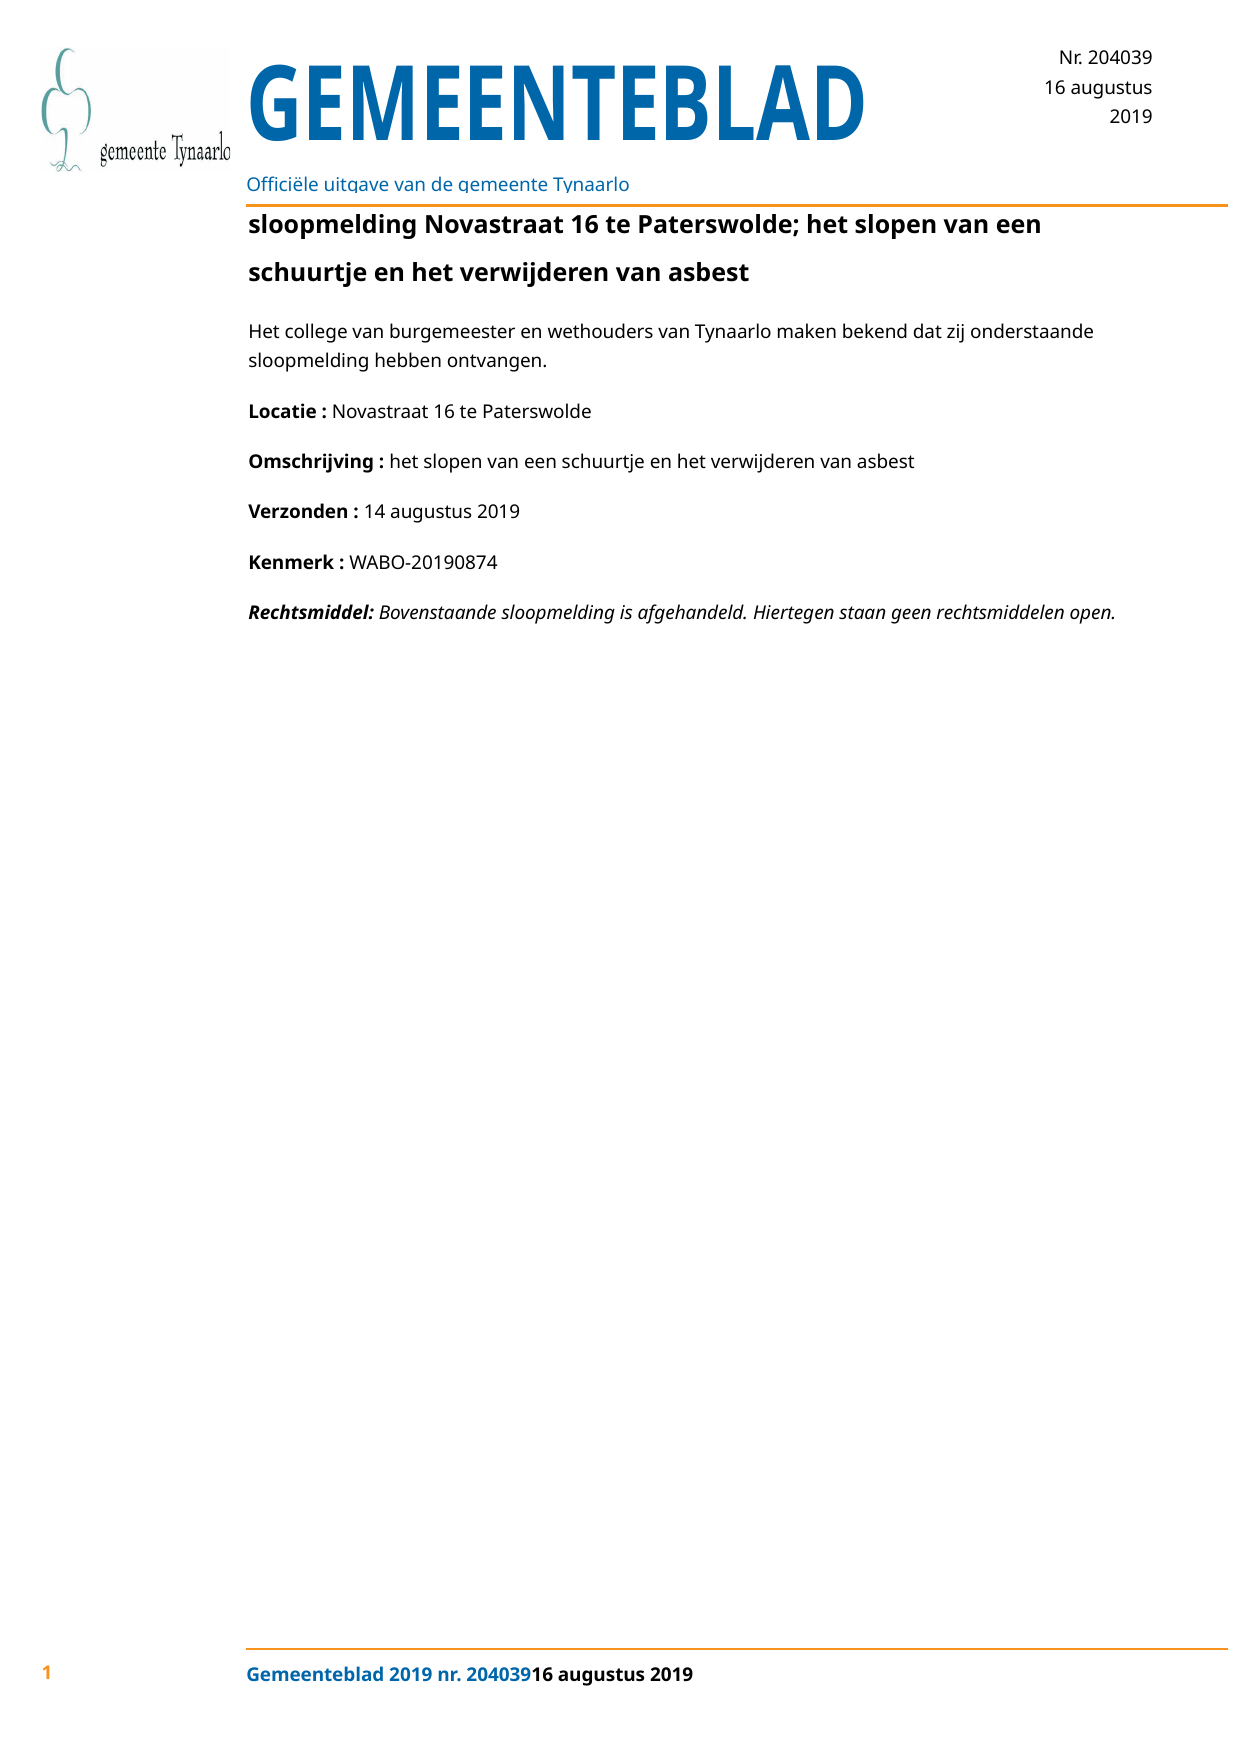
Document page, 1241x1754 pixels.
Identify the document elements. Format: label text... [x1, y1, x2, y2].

text Verzonden : 14 augustus 2019 [248, 499, 1152, 524]
text Rechtsmiddel: Bovenstaande sloopmelding is afgehandeld. Hiertegen staan geen rechtsmiddelen open. [248, 599, 1152, 625]
text Het college van burgemeester en wethouders van Tynaarlo maken bekend dat zij onderstaande sloopmelding hebben ontvangen. [248, 318, 1152, 373]
text Kenmerk : WABO-20190874 [248, 549, 1152, 575]
picture [41, 47, 231, 172]
text sloopmelding Novastraat 16 te Paterswolde; het slopen van een schuurtje en het verwijderen van asbest [248, 207, 1152, 288]
text Locatie : Novastraat 16 te Paterswolde [248, 398, 1152, 424]
text Omschrijving : het slopen van een schuurtje en het verwijderen van asbest [248, 448, 1152, 474]
